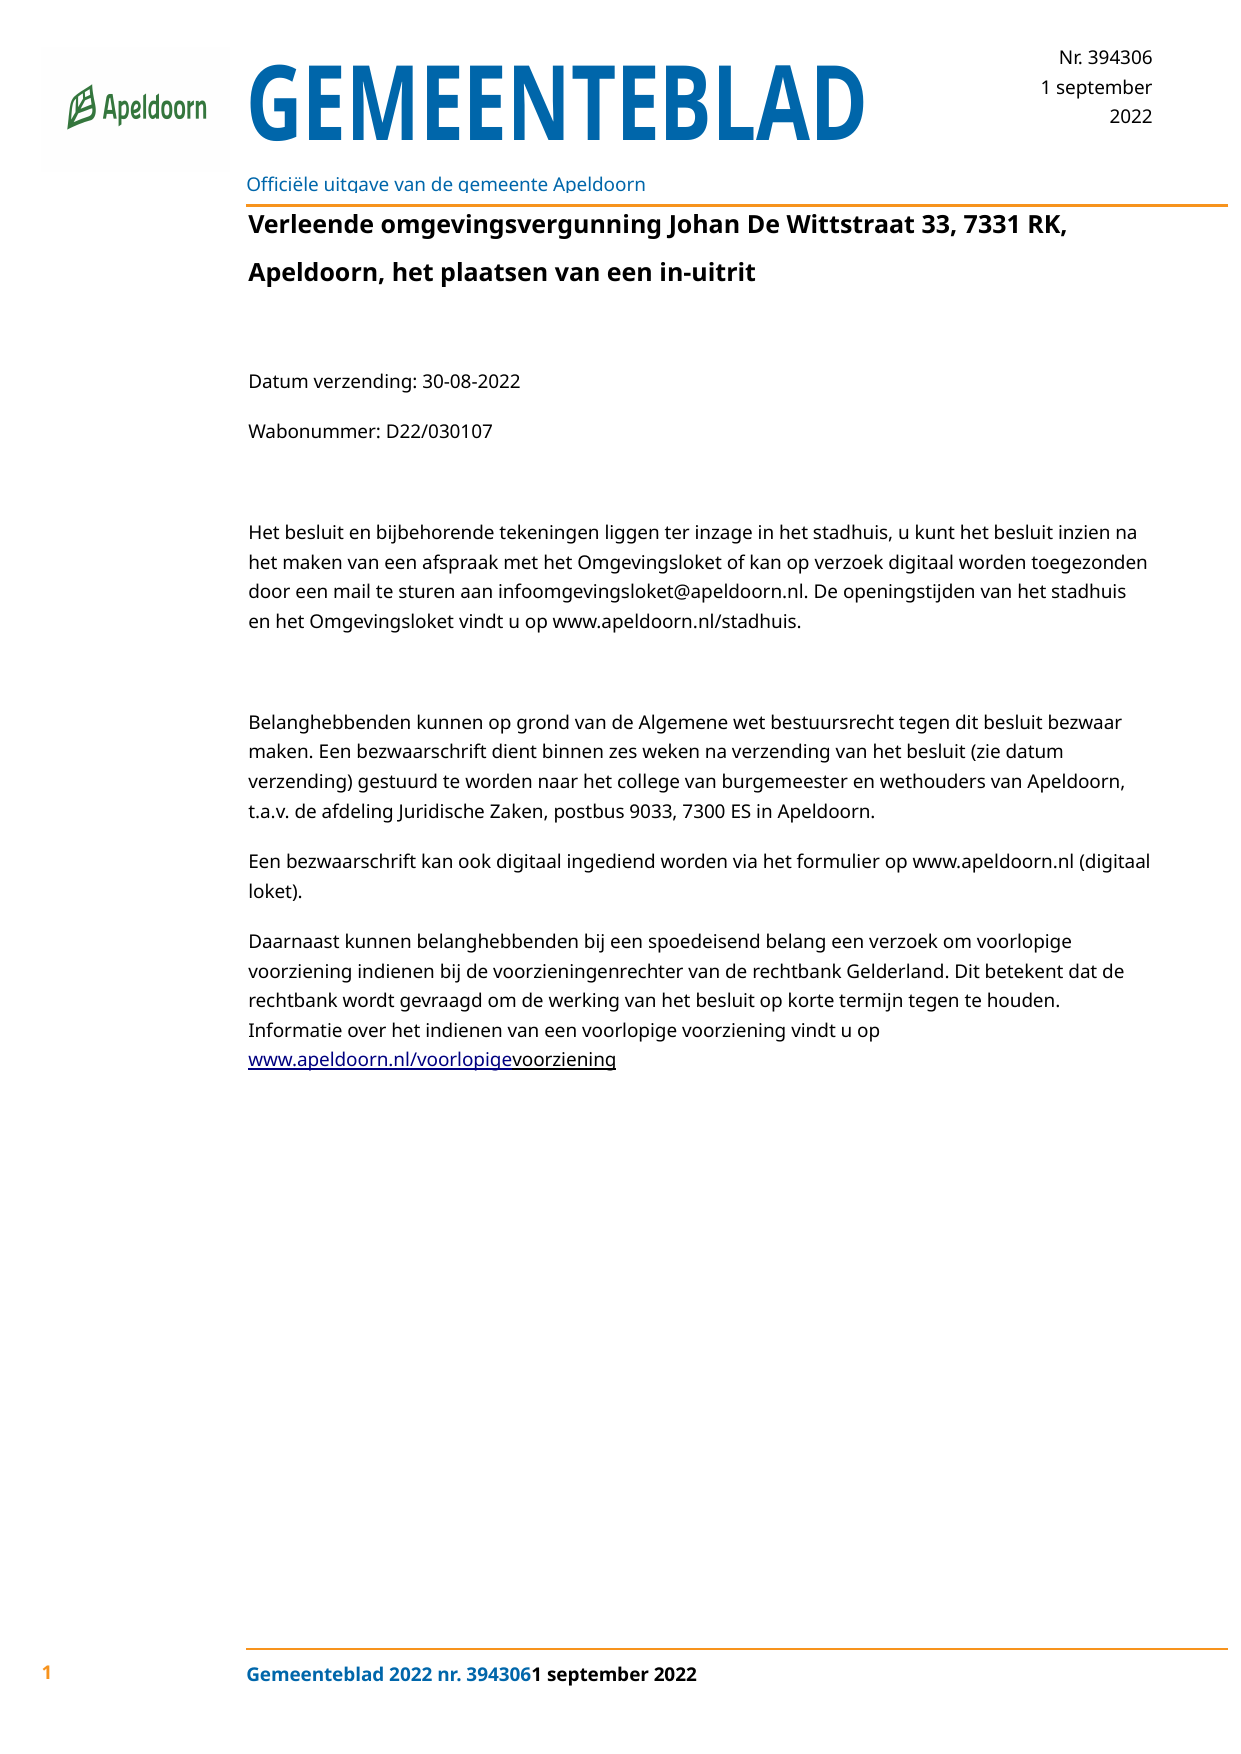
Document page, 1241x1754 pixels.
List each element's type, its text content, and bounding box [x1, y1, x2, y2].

text Daarnaast kunnen belanghebbenden bij een spoedeisend belang een verzoek om voorlopige voorziening indienen bij de voorzieningenrechter van de rechtbank Gelderland. Dit betekent dat de rechtbank wordt gevraagd om de werking van het besluit op korte termijn tegen te houden. Informatie over het indienen van een voorlopige voorziening vindt u op www.apeldoorn.nl/voorlopigevoorziening [248, 928, 1152, 1072]
text Wabonummer: D22/030107 [248, 419, 1152, 444]
text Het besluit en bijbehorende tekeningen liggen ter inzage in het stadhuis, u kunt het besluit inzien na het maken van een afspraak met het Omgevingsloket of kan op verzoek digitaal worden toegezonden door een mail te sturen aan infoomgevingsloket@apeldoorn.nl. De openingstijden van het stadhuis en het Omgevingsloket vindt u op www.apeldoorn.nl/stadhuis. [248, 519, 1152, 634]
picture [41, 47, 231, 172]
text Datum verzending: 30-08-2022 [248, 368, 1152, 394]
text Belanghebbenden kunnen op grond van de Algemene wet bestuursrecht tegen dit besluit bezwaar maken. Een bezwaarschrift dient binnen zes weken na verzending van het besluit (zie datum verzending) gestuurd te worden naar het college van burgemeester en wethouders van Apeldoorn, t.a.v. de afdeling Juridische Zaken, postbus 9033, 7300 ES in Apeldoorn. [248, 709, 1152, 824]
text Een bezwaarschrift kan ook digitaal ingediend worden via het formulier op www.apeldoorn.nl (digitaal loket). [248, 848, 1152, 904]
text Verleende omgevingsvergunning Johan De Wittstraat 33, 7331 RK, Apeldoorn, het plaatsen van een in-uitrit [248, 207, 1152, 288]
